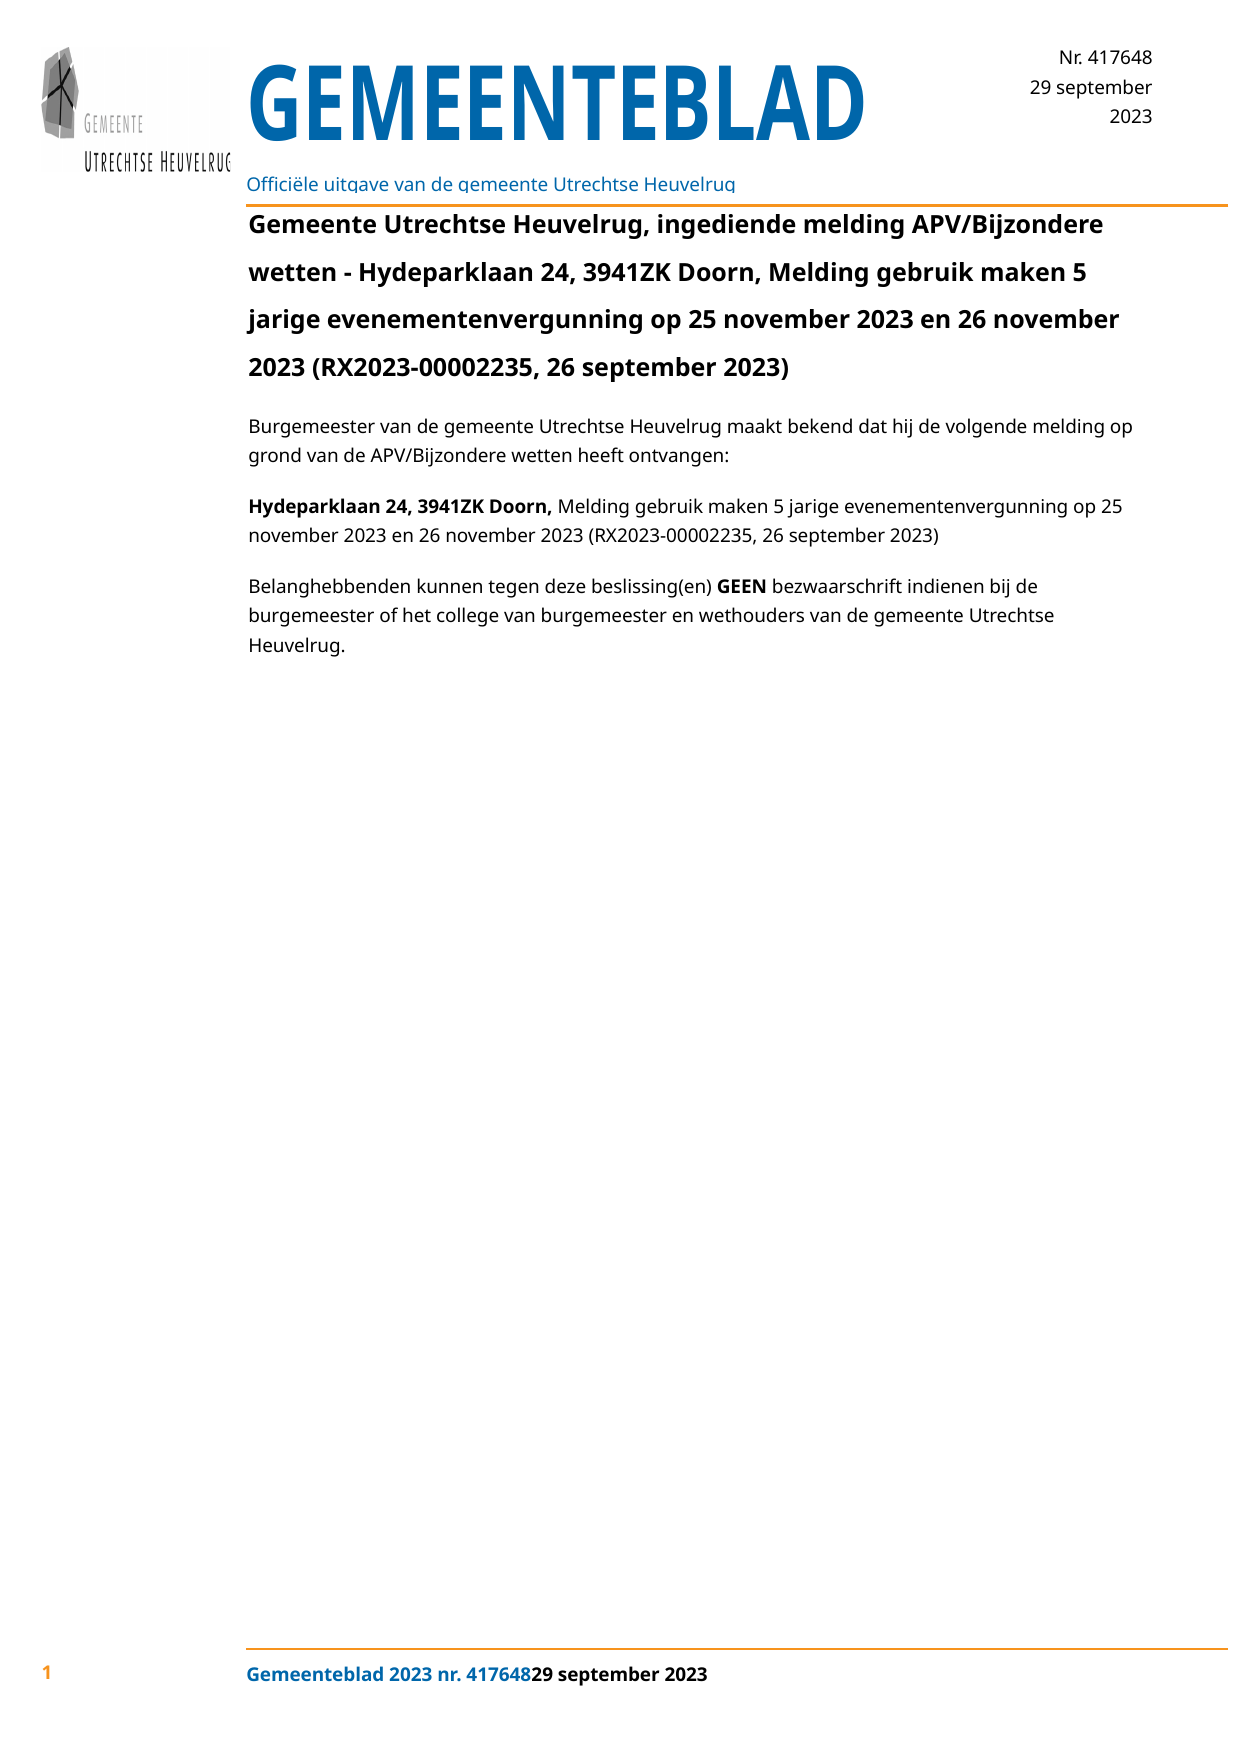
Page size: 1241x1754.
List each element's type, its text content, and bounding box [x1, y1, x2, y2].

text Belanghebbenden kunnen tegen deze beslissing(en) GEEN bezwaarschrift indienen bij de burgemeester of het college van burgemeester en wethouders van de gemeente Utrechtse Heuvelrug. [248, 573, 1152, 658]
text Burgemeester van de gemeente Utrechtse Heuvelrug maakt bekend dat hij de volgende melding op grond van de APV/Bijzondere wetten heeft ontvangen: [248, 413, 1152, 468]
text Gemeente Utrechtse Heuvelrug, ingediende melding APV/Bijzondere wetten - Hydeparklaan 24, 3941ZK Doorn, Melding gebruik maken 5 jarige evenementenvergunning op 25 november 2023 en 26 november 2023 (RX2023-00002235, 26 september 2023) [248, 207, 1152, 384]
text Hydeparklaan 24, 3941ZK Doorn, Melding gebruik maken 5 jarige evenementenvergunning op 25 november 2023 en 26 november 2023 (RX2023-00002235, 26 september 2023) [248, 493, 1152, 548]
picture [41, 47, 231, 172]
